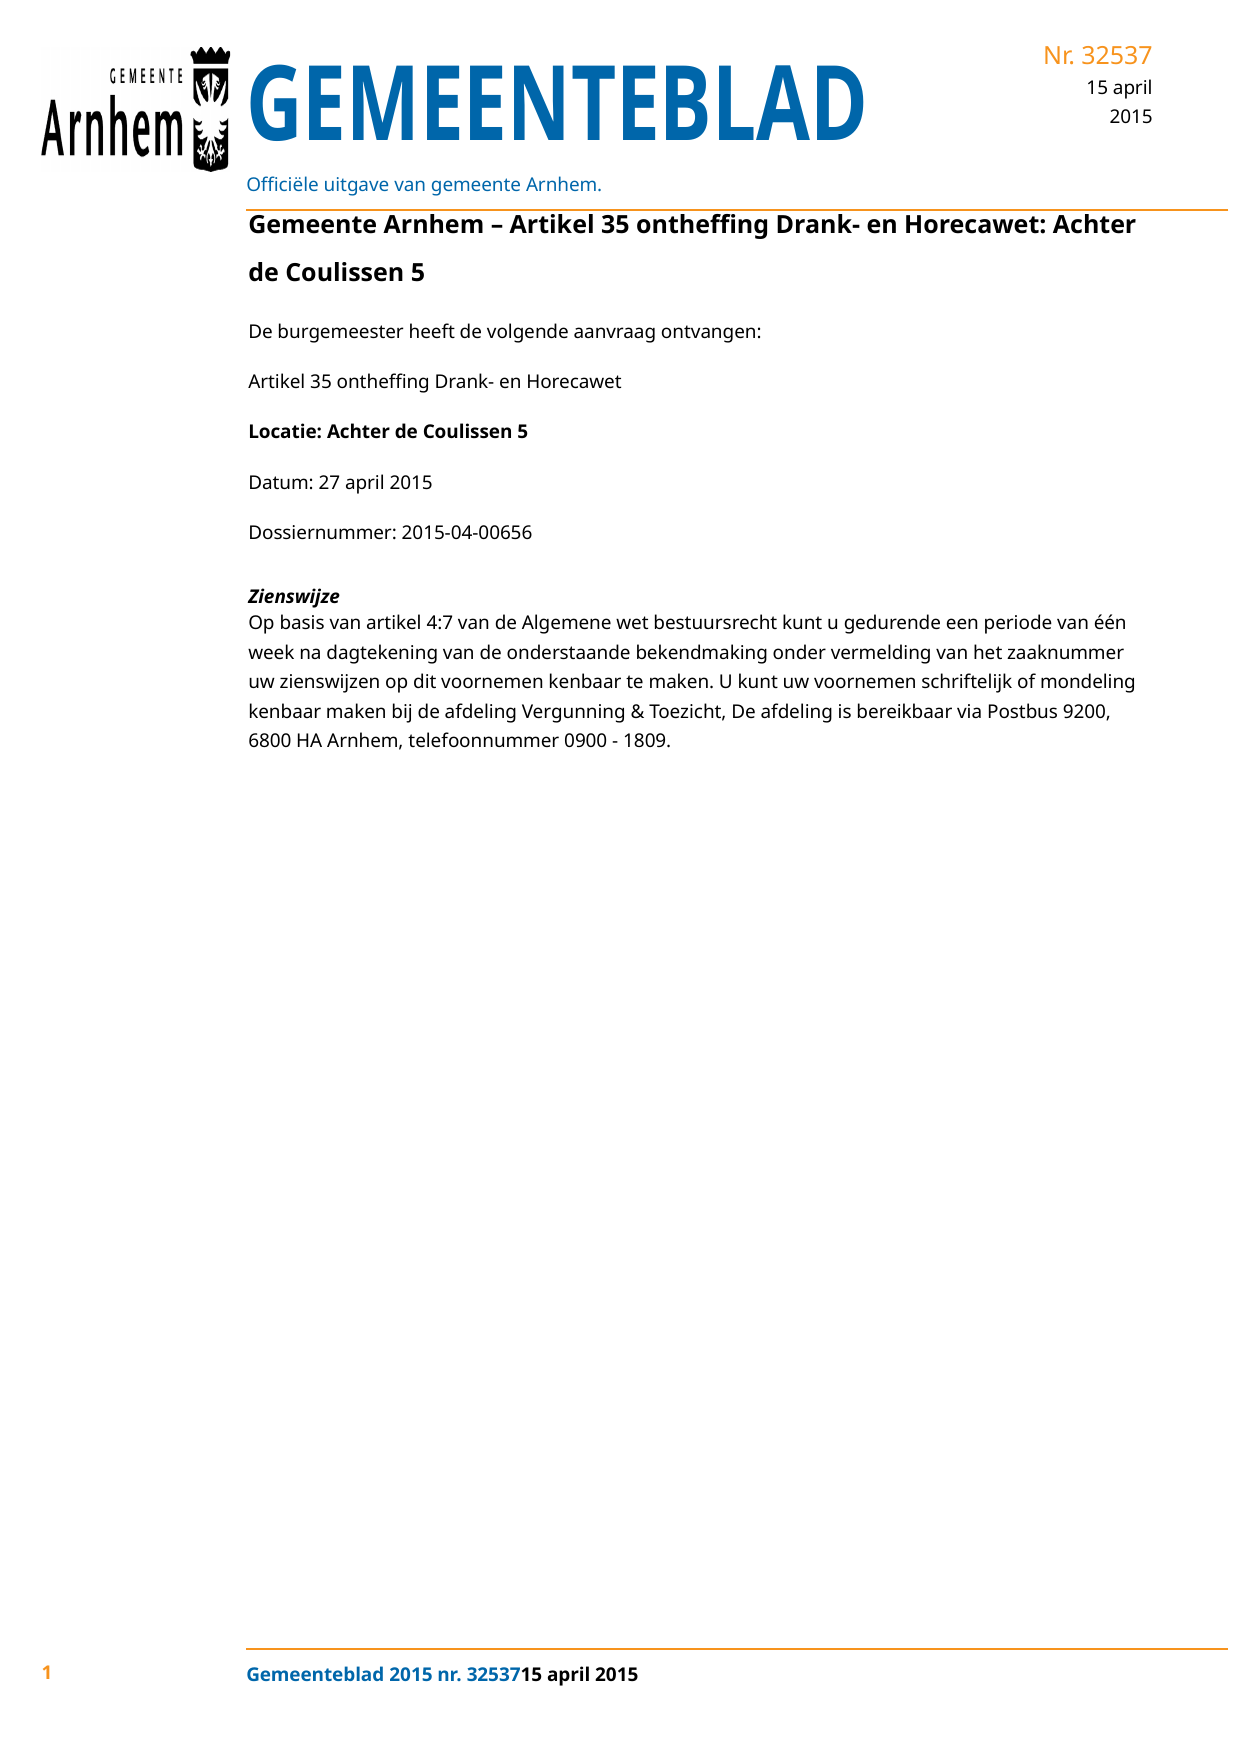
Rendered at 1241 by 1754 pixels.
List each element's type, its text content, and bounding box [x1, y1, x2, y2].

text Op basis van artikel 4:7 van de Algemene wet bestuursrecht kunt u gedurende een periode van één week na dagtekening van de onderstaande bekendmaking onder vermelding van het zaaknummer uw zienswijzen op dit voornemen kenbaar te maken. U kunt uw voornemen schriftelijk of mondeling kenbaar maken bij de afdeling Vergunning & Toezicht, De afdeling is bereikbaar via Postbus 9200, 6800 HA Arnhem, telefoonnummer 0900 - 1809. [248, 609, 1152, 753]
text Dossiernummer: 2015-04-00656 [248, 519, 1152, 545]
text Locatie: Achter de Coulissen 5 [248, 419, 1152, 444]
text Zienswijze [248, 583, 1152, 609]
text Gemeente Arnhem – Artikel 35 ontheffing Drank- en Horecawet: Achter de Coulissen 5 [248, 211, 1152, 288]
text Artikel 35 ontheffing Drank- en Horecawet [248, 368, 1152, 394]
text De burgemeester heeft de volgende aanvraag ontvangen: [248, 318, 1152, 344]
text Datum: 27 april 2015 [248, 469, 1152, 495]
picture [41, 47, 231, 172]
